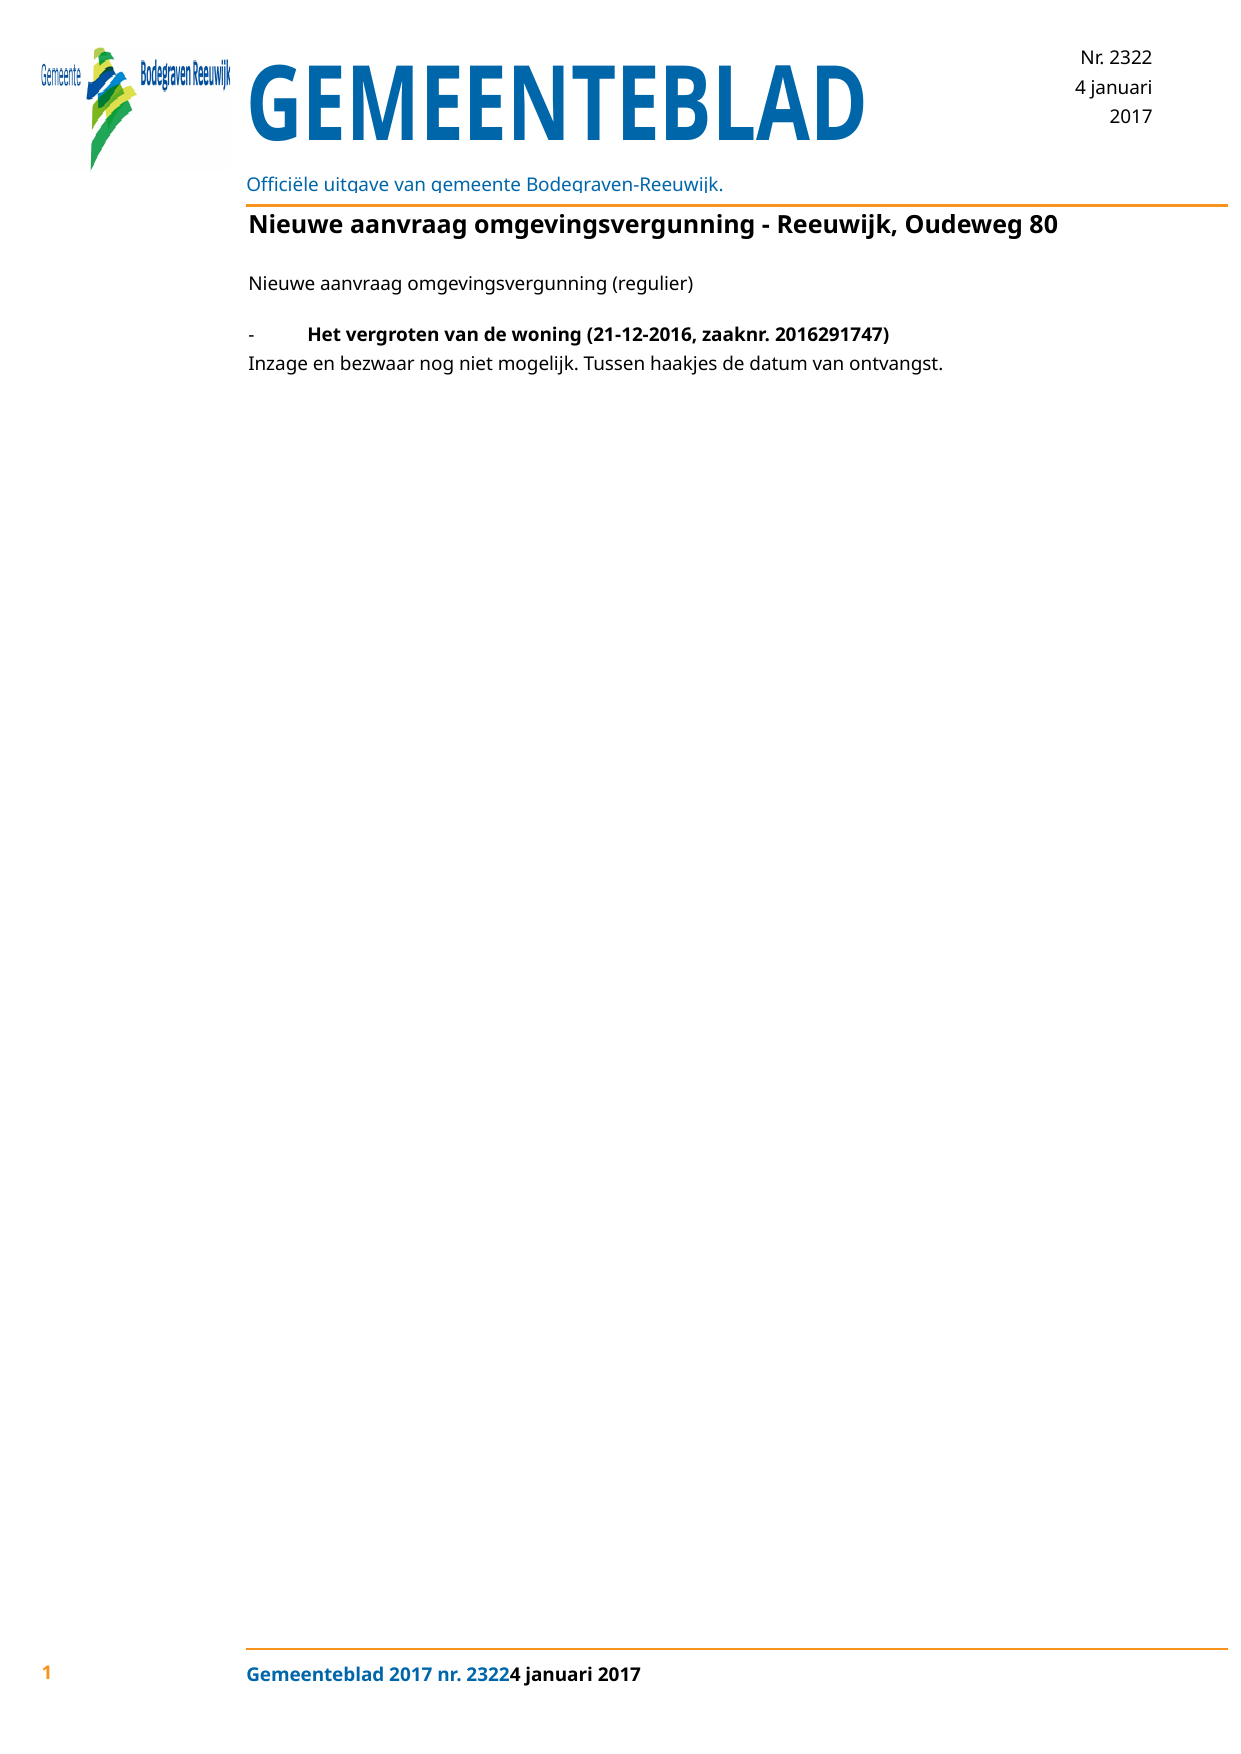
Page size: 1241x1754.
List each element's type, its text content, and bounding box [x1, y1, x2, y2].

text Inzage en bezwaar nog niet mogelijk. Tussen haakjes de datum van ontvangst. [248, 350, 1152, 376]
text Nieuwe aanvraag omgevingsvergunning - Reeuwijk, Oudeweg 80 [248, 207, 1152, 241]
list Het vergroten van de woning (21‑12‑2016, zaaknr. 2016291747) [248, 321, 1152, 346]
text Nieuwe aanvraag omgevingsvergunning (regulier) [248, 270, 1152, 296]
picture [41, 47, 231, 172]
